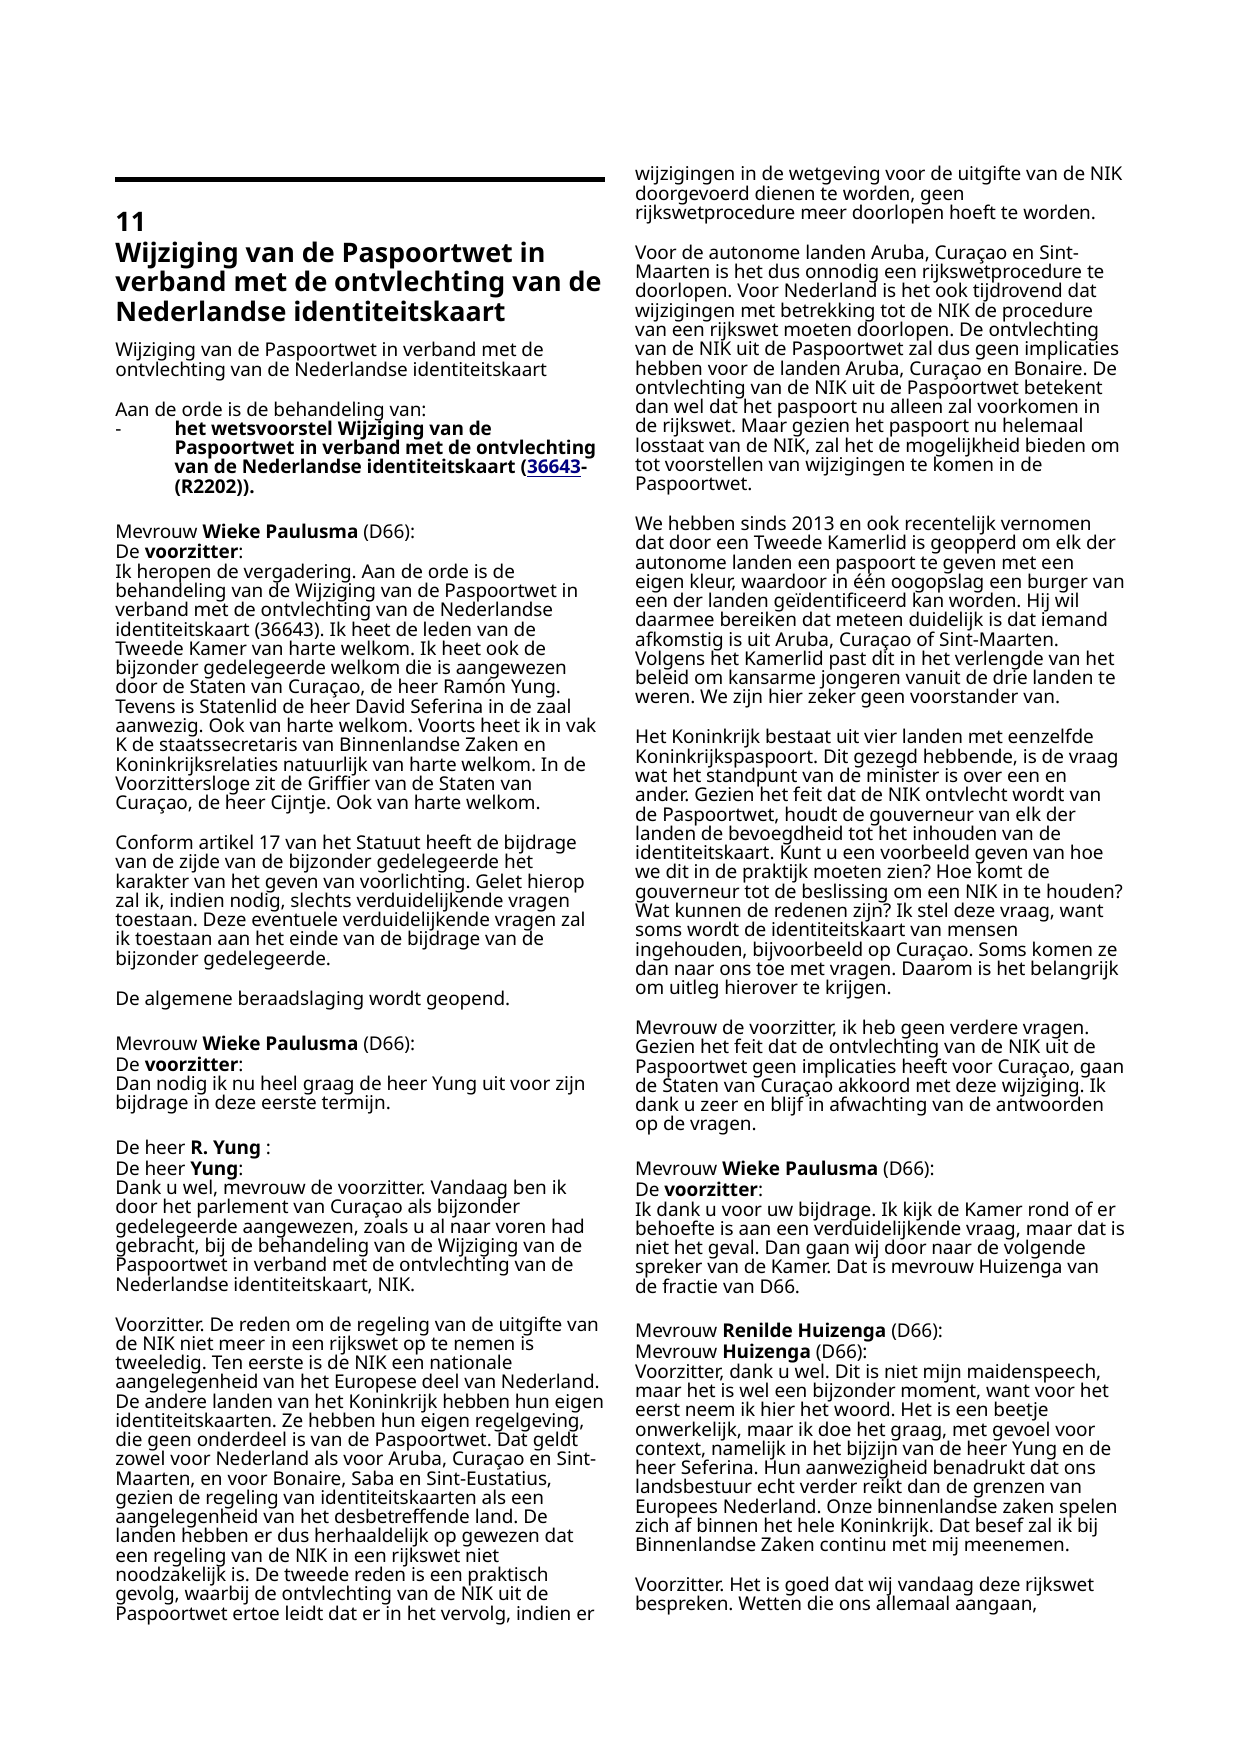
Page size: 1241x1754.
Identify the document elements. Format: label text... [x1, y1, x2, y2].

text Aan de orde is de behandeling van: [115, 401, 605, 420]
text Voorzitter. Het is goed dat wij vandaag deze rijkswet bespreken. Wetten die ons allemaal aangaan, [635, 1576, 1125, 1615]
text Mevrouw Wieke Paulusma (D66): [635, 1156, 1125, 1181]
text Conform artikel 17 van het Statuut heeft de bijdrage van de zijde van de bijzonder gedelegeerde het karakter van het geven van voorlichting. Gelet hierop zal ik, indien nodig, slechts verduidelijkende vragen toestaan. Deze eventuele verduidelijkende vragen zal ik toestaan aan het einde van de bijdrage van de bijzonder gedelegeerde. [115, 834, 605, 969]
text Het Koninkrijk bestaat uit vier landen met eenzelfde Koninkrijkspaspoort. Dit gezegd hebbende, is de vraag wat het standpunt van de minister is over een en ander. Gezien het feit dat de NIK ontvlecht wordt van de Paspoortwet, houdt de gouverneur van elk der landen de bevoegdheid tot het inhouden van de identiteitskaart. Kunt u een voorbeeld geven van hoe we dit in de praktijk moeten zien? Hoe komt de gouverneur tot de beslissing om een NIK in te houden? Wat kunnen de redenen zijn? Ik stel deze vraag, want soms wordt de identiteitskaart van mensen ingehouden, bijvoorbeeld op Curaçao. Soms komen ze dan naar ons toe met vragen. Daarom is het belangrijk om uitleg hierover te krijgen. [635, 728, 1125, 998]
text De voorzitter: [115, 1056, 605, 1075]
text De voorzitter: [635, 1181, 1125, 1201]
text Ik heropen de vergadering. Aan de orde is de behandeling van de Wijziging van de Paspoortwet in verband met de ontvlechting van de Nederlandse identiteitskaart (36643). Ik heet de leden van de Tweede Kamer van harte welkom. Ik heet ook de bijzonder gedelegeerde welkom die is aangewezen door de Staten van Curaçao, de heer Ramón Yung. Tevens is Statenlid de heer David Seferina in de zaal aanwezig. Ook van harte welkom. Voorts heet ik in vak K de staatssecretaris van Binnenlandse Zaken en Koninkrijksrelaties natuurlijk van harte welkom. In de Voorzittersloge zit de Griffier van de Staten van Curaçao, de heer Cijntje. Ook van harte welkom. [115, 563, 605, 813]
text wijzigingen in de wetgeving voor de uitgifte van de NIK doorgevoerd dienen te worden, geen rijkswetprocedure meer doorlopen hoeft te worden. [635, 165, 1125, 223]
text Mevrouw Renilde Huizenga (D66): [635, 1318, 1125, 1343]
text Ik dank u voor uw bijdrage. Ik kijk de Kamer rond of er behoefte is aan een verduidelijkende vraag, maar dat is niet het geval. Dan gaan wij door naar de volgende spreker van de Kamer. Dat is mevrouw Huizenga van de fractie van D66. [635, 1201, 1125, 1297]
text We hebben sinds 2013 en ook recentelijk vernomen dat door een Tweede Kamerlid is geopperd om elk der autonome landen een paspoort te geven met een eigen kleur, waardoor in één oogopslag een burger van een der landen geïdentificeerd kan worden. Hij wil daarmee bereiken dat meteen duidelijk is dat iemand afkomstig is uit Aruba, Curaçao of Sint-Maarten. Volgens het Kamerlid past dit in het verlengde van het beleid om kansarme jongeren vanuit de drie landen te weren. We zijn hier zeker geen voorstander van. [635, 515, 1125, 708]
text De heer R. Yung : [115, 1134, 605, 1160]
text Mevrouw Huizenga (D66): [635, 1343, 1125, 1363]
text Voorzitter, dank u wel. Dit is niet mijn maidenspeech, maar het is wel een bijzonder moment, want voor het eerst neem ik hier het woord. Het is een beetje onwerkelijk, maar ik doe het graag, met gevoel voor context, namelijk in het bijzijn van de heer Yung en de heer Seferina. Hun aanwezigheid benadrukt dat ons landsbestuur echt verder reikt dan de grenzen van Europees Nederland. Onze binnenlandse zaken spelen zich af binnen het hele Koninkrijk. Dat besef zal ik bij Binnenlandse Zaken continu met mij meenemen. [635, 1363, 1125, 1555]
text Wijziging van de Paspoortwet in verband met de ontvlechting van de Nederlandse identiteitskaart [115, 341, 605, 380]
text Mevrouw Wieke Paulusma (D66): [115, 518, 605, 543]
text Mevrouw Wieke Paulusma (D66): [115, 1030, 605, 1056]
text Wijziging van de Paspoortwet in verband met de ontvlechting van de Nederlandse identiteitskaart [115, 239, 605, 341]
text Dan nodig ik nu heel graag de heer Yung uit voor zijn bijdrage in deze eerste termijn. [115, 1075, 605, 1113]
list het wetsvoorstel Wijziging van de Paspoortwet in verband met de ontvlechting van de Nederlandse identiteitskaart (36643-(R2202)). [115, 420, 605, 497]
text De voorzitter: [115, 543, 605, 563]
text De heer Yung: [115, 1160, 605, 1179]
text 11 [115, 203, 605, 239]
text Voorzitter. De reden om de regeling van de uitgifte van de NIK niet meer in een rijkswet op te nemen is tweeledig. Ten eerste is de NIK een nationale aangelegenheid van het Europese deel van Nederland. De andere landen van het Koninkrijk hebben hun eigen identiteitskaarten. Ze hebben hun eigen regelgeving, die geen onderdeel is van de Paspoortwet. Dat geldt zowel voor Nederland als voor Aruba, Curaçao en Sint-Maarten, en voor Bonaire, Saba en Sint-Eustatius, gezien de regeling van identiteitskaarten als een aangelegenheid van het desbetreffende land. De landen hebben er dus herhaaldelijk op gewezen dat een regeling van de NIK in een rijkswet niet noodzakelijk is. De tweede reden is een praktisch gevolg, waarbij de ontvlechting van de NIK uit de Paspoortwet ertoe leidt dat er in het vervolg, indien er [115, 1316, 605, 1624]
text De algemene beraadslaging wordt geopend. [115, 990, 605, 1009]
text Mevrouw de voorzitter, ik heb geen verdere vragen. Gezien het feit dat de ontvlechting van de NIK uit de Paspoortwet geen implicaties heeft voor Curaçao, gaan de Staten van Curaçao akkoord met deze wijziging. Ik dank u zeer en blijf in afwachting van de antwoorden op de vragen. [635, 1019, 1125, 1135]
text Voor de autonome landen Aruba, Curaçao en Sint-Maarten is het dus onnodig een rijkswetprocedure te doorlopen. Voor Nederland is het ook tijdrovend dat wijzigingen met betrekking tot de NIK de procedure van een rijkswet moeten doorlopen. De ontvlechting van de NIK uit de Paspoortwet zal dus geen implicaties hebben voor de landen Aruba, Curaçao en Bonaire. De ontvlechting van de NIK uit de Paspoortwet betekent dan wel dat het paspoort nu alleen zal voorkomen in de rijkswet. Maar gezien het paspoort nu helemaal losstaat van de NIK, zal het de mogelijkheid bieden om tot voorstellen van wijzigingen te komen in de Paspoortwet. [635, 244, 1125, 494]
text Dank u wel, mevrouw de voorzitter. Vandaag ben ik door het parlement van Curaçao als bijzonder gedelegeerde aangewezen, zoals u al naar voren had gebracht, bij de behandeling van de Wijziging van de Paspoortwet in verband met de ontvlechting van de Nederlandse identiteitskaart, NIK. [115, 1179, 605, 1295]
